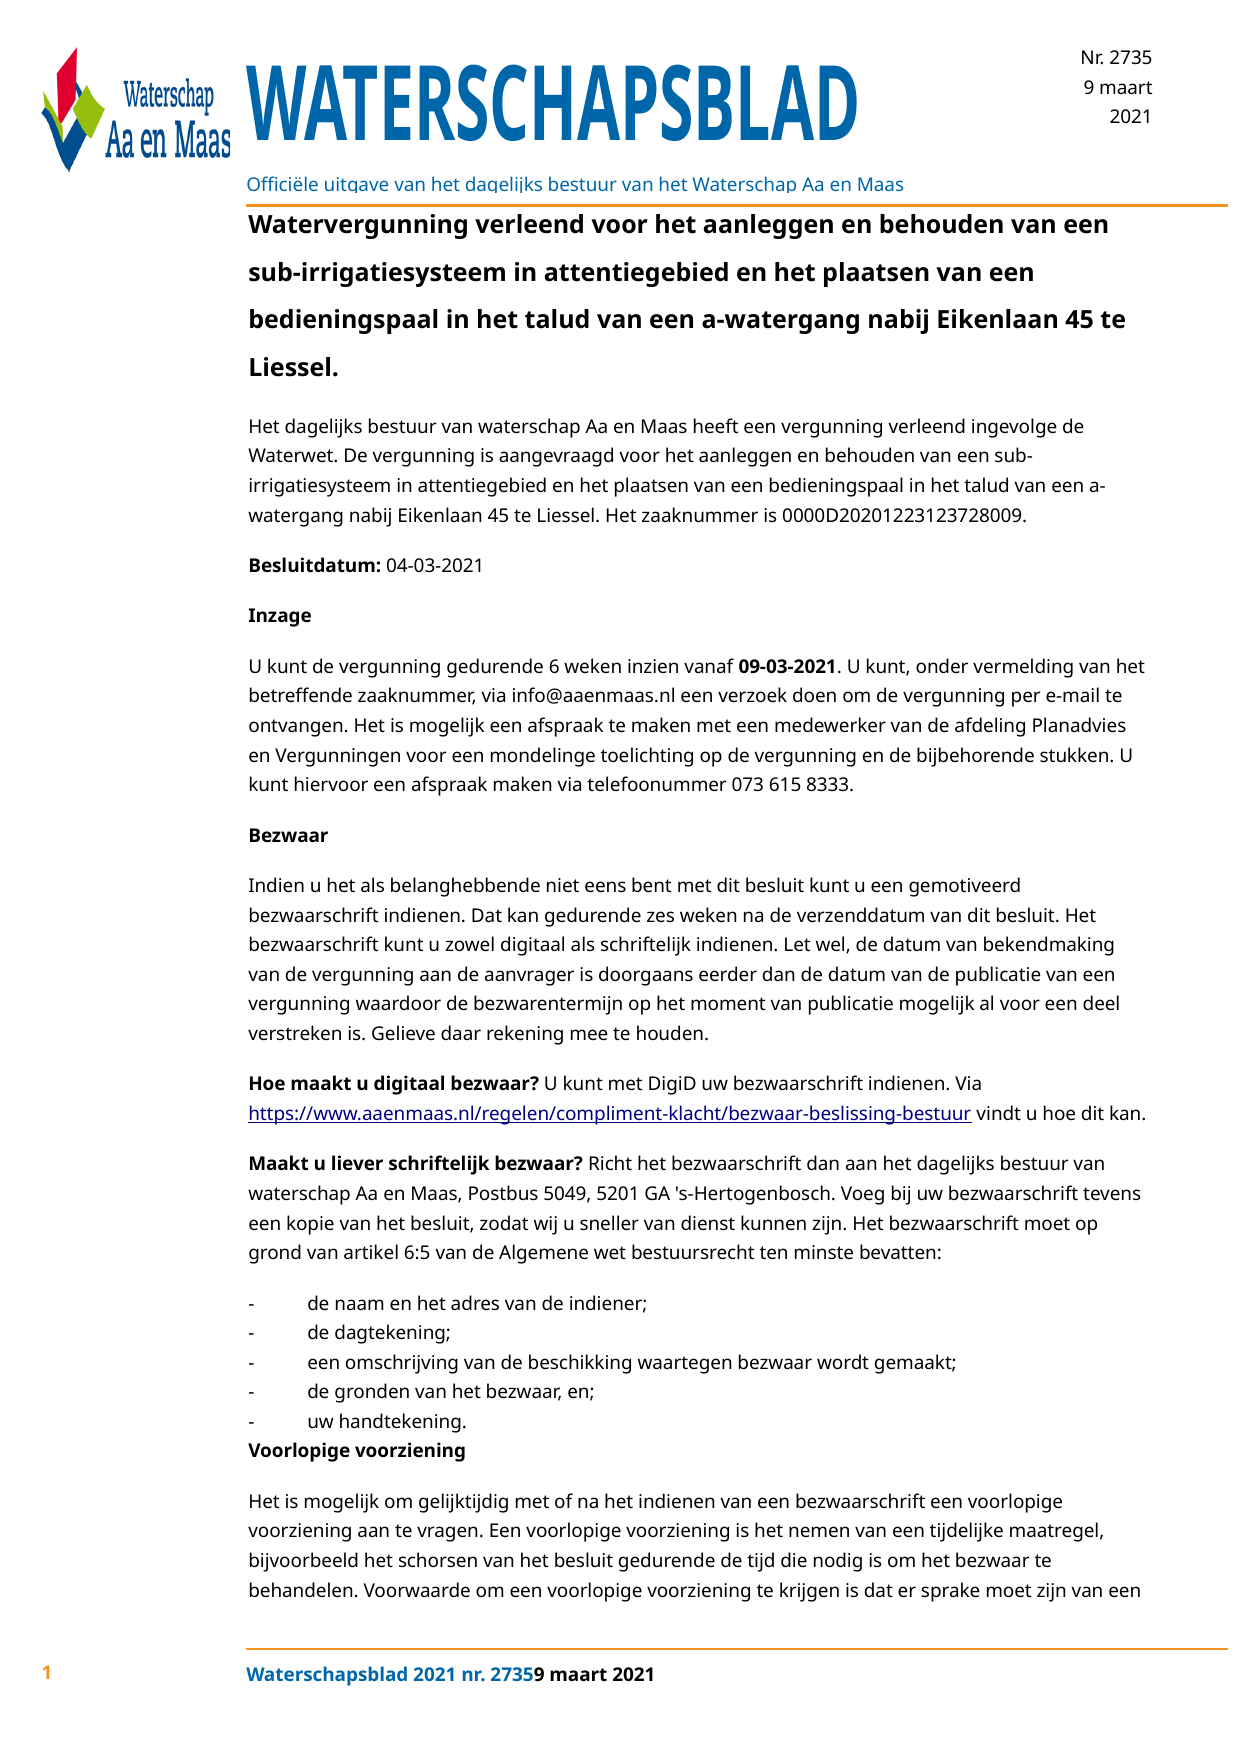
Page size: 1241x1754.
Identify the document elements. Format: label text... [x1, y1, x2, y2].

list de dagtekening; [248, 1319, 1152, 1345]
list de gronden van het bezwaar, en; [248, 1378, 1152, 1404]
text Indien u het als belanghebbende niet eens bent met dit besluit kunt u een gemotiveerd bezwaarschrift indienen. Dat kan gedurende zes weken na de verzenddatum van dit besluit. Het bezwaarschrift kunt u zowel digitaal als schriftelijk indienen. Let wel, de datum van bekendmaking van de vergunning aan de aanvrager is doorgaans eerder dan de datum van de publicatie van een vergunning waardoor de bezwarentermijn op het moment van publicatie mogelijk al voor een deel verstreken is. Gelieve daar rekening mee te houden. [248, 872, 1152, 1046]
text Watervergunning verleend voor het aanleggen en behouden van een sub-irrigatiesysteem in attentiegebied en het plaatsen van een bedieningspaal in het talud van een a-watergang nabij Eikenlaan 45 te Liessel. [248, 207, 1152, 384]
list uw handtekening. [248, 1408, 1152, 1434]
text Het dagelijks bestuur van waterschap Aa en Maas heeft een vergunning verleend ingevolge de Waterwet. De vergunning is aangevraagd voor het aanleggen en behouden van een sub-irrigatiesysteem in attentiegebied en het plaatsen van een bedieningspaal in het talud van een a-watergang nabij Eikenlaan 45 te Liessel. Het zaaknummer is 0000D20201223123728009. [248, 413, 1152, 528]
text Het is mogelijk om gelijktijdig met of na het indienen van een bezwaarschrift een voorlopige voorziening aan te vragen. Een voorlopige voorziening is het nemen van een tijdelijke maatregel, bijvoorbeeld het schorsen van het besluit gedurende de tijd die nodig is om het bezwaar te behandelen. Voorwaarde om een voorlopige voorziening te krijgen is dat er sprake moet zijn van een [248, 1488, 1152, 1603]
text Maakt u liever schriftelijk bezwaar? Richt het bezwaarschrift dan aan het dagelijks bestuur van waterschap Aa en Maas, Postbus 5049, 5201 GA 's-Hertogenbosch. Voeg bij uw bezwaarschrift tevens een kopie van het besluit, zodat wij u sneller van dienst kunnen zijn. Het bezwaarschrift moet op grond van artikel 6:5 van de Algemene wet bestuursrecht ten minste bevatten: [248, 1151, 1152, 1265]
text Inzage [248, 603, 1152, 628]
text U kunt de vergunning gedurende 6 weken inzien vanaf 09-03-2021. U kunt, onder vermelding van het betreffende zaaknummer, via info@aaenmaas.nl een verzoek doen om de vergunning per e-mail te ontvangen. Het is mogelijk een afspraak te maken met een medewerker van de afdeling Planadvies en Vergunningen voor een mondelinge toelichting op de vergunning en de bijbehorende stukken. U kunt hiervoor een afspraak maken via telefoonummer 073 615 8333. [248, 653, 1152, 797]
text Voorlopige voorziening [248, 1438, 1152, 1463]
list een omschrijving van de beschikking waartegen bezwaar wordt gemaakt; [248, 1349, 1152, 1375]
list de naam en het adres van de indiener; [248, 1290, 1152, 1316]
text Besluitdatum: 04-03-2021 [248, 552, 1152, 578]
text Bezwaar [248, 822, 1152, 848]
text Hoe maakt u digitaal bezwaar? U kunt met DigiD uw bezwaarschrift indienen. Via https://www.aaenmaas.nl/regelen/compliment-klacht/bezwaar-beslissing-bestuur vindt u hoe dit kan. [248, 1071, 1152, 1126]
picture [41, 47, 231, 172]
